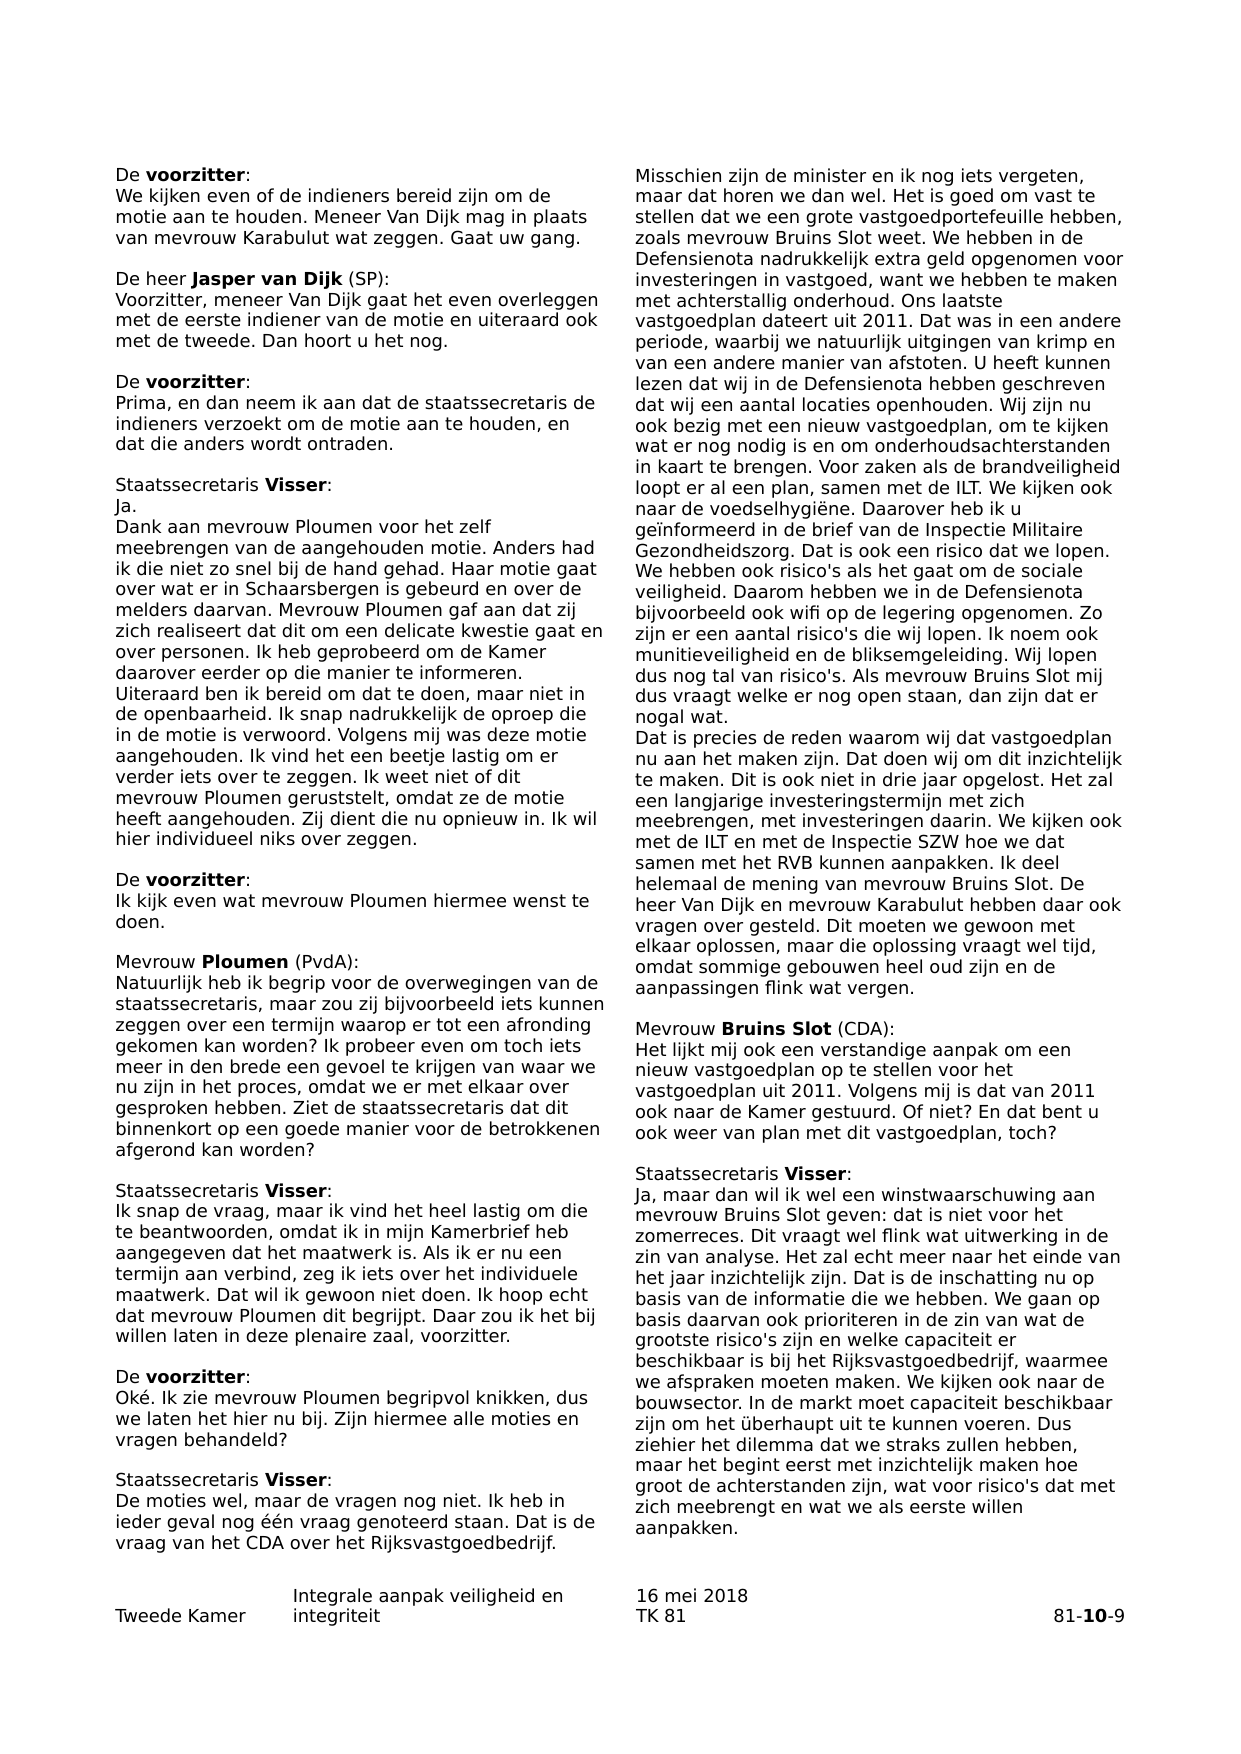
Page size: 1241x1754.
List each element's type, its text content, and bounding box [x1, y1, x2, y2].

text Ik kijk even wat mevrouw Ploumen hiermee wenst te doen. [115, 891, 605, 932]
text De moties wel, maar de vragen nog niet. Ik heb in ieder geval nog één vraag genoteerd staan. Dat is de vraag van het CDA over het Rijksvastgoedbedrijf. [115, 1491, 605, 1553]
text Staatssecretaris Visser: [115, 475, 605, 496]
text Staatssecretaris Visser: [115, 1470, 605, 1491]
text Mevrouw Ploumen (PvdA): [115, 952, 605, 973]
text De voorzitter: [115, 372, 605, 392]
text Het lijkt mij ook een verstandige aanpak om een nieuw vastgoedplan op te stellen voor het vastgoedplan uit 2011. Volgens mij is dat van 2011 ook naar de Kamer gestuurd. Of niet? En dat bent u ook weer van plan met dit vastgoedplan, toch? [635, 1039, 1125, 1143]
text Dat is precies de reden waarom wij dat vastgoedplan nu aan het maken zijn. Dat doen wij om dit inzichtelijk te maken. Dit is ook niet in drie jaar opgelost. Het zal een langjarige investeringstermijn met zich meebrengen, met investeringen daarin. We kijken ook met de ILT en met de Inspectie SZW hoe we dat samen met het RVB kunnen aanpakken. Ik deel helemaal de mening van mevrouw Bruins Slot. De heer Van Dijk en mevrouw Karabulut hebben daar ook vragen over gesteld. Dit moeten we gewoon met elkaar oplossen, maar die oplossing vraagt wel tijd, omdat sommige gebouwen heel oud zijn en de aanpassingen flink wat vergen. [635, 728, 1125, 999]
text We kijken even of de indieners bereid zijn om de motie aan te houden. Meneer Van Dijk mag in plaats van mevrouw Karabulut wat zeggen. Gaat uw gang. [115, 186, 605, 248]
text De voorzitter: [115, 1367, 605, 1388]
text De voorzitter: [115, 870, 605, 891]
text Prima, en dan neem ik aan dat de staatssecretaris de indieners verzoekt om de motie aan te houden, en dat die anders wordt ontraden. [115, 392, 605, 455]
text Staatssecretaris Visser: [635, 1163, 1125, 1184]
text Natuurlijk heb ik begrip voor de overwegingen van de staatssecretaris, maar zou zij bijvoorbeeld iets kunnen zeggen over een termijn waarop er tot een afronding gekomen kan worden? Ik probeer even om toch iets meer in den brede een gevoel te krijgen van waar we nu zijn in het proces, omdat we er met elkaar over gesproken hebben. Ziet de staatssecretaris dat dit binnenkort op een goede manier voor de betrokkenen afgerond kan worden? [115, 973, 605, 1161]
text Staatssecretaris Visser: [115, 1181, 605, 1201]
text Ik snap de vraag, maar ik vind het heel lastig om die te beantwoorden, omdat ik in mijn Kamerbrief heb aangegeven dat het maatwerk is. Als ik er nu een termijn aan verbind, zeg ik iets over het individuele maatwerk. Dat wil ik gewoon niet doen. Ik hoop echt dat mevrouw Ploumen dit begrijpt. Daar zou ik het bij willen laten in deze plenaire zaal, voorzitter. [115, 1201, 605, 1347]
text Oké. Ik zie mevrouw Ploumen begripvol knikken, dus we laten het hier nu bij. Zijn hiermee alle moties en vragen behandeld? [115, 1388, 605, 1450]
text Mevrouw Bruins Slot (CDA): [635, 1019, 1125, 1039]
text De heer Jasper van Dijk (SP): [115, 268, 605, 289]
text De voorzitter: [115, 165, 605, 186]
text Ja. [115, 496, 605, 517]
text Voorzitter, meneer Van Dijk gaat het even overleggen met de eerste indiener van de motie en uiteraard ook met de tweede. Dan hoort u het nog. [115, 289, 605, 352]
text Ja, maar dan wil ik wel een winstwaarschuwing aan mevrouw Bruins Slot geven: dat is niet voor het zomerreces. Dit vraagt wel flink wat uitwerking in de zin van analyse. Het zal echt meer naar het einde van het jaar inzichtelijk zijn. Dat is de inschatting nu op basis van de informatie die we hebben. We gaan op basis daarvan ook prioriteren in de zin van wat de grootste risico's zijn en welke capaciteit er beschikbaar is bij het Rijksvastgoedbedrijf, waarmee we afspraken moeten maken. We kijken ook naar de bouwsector. In de markt moet capaciteit beschikbaar zijn om het überhaupt uit te kunnen voeren. Dus ziehier het dilemma dat we straks zullen hebben, maar het begint eerst met inzichtelijk maken hoe groot de achterstanden zijn, wat voor risico's dat met zich meebrengt en wat we als eerste willen aanpakken. [635, 1184, 1125, 1538]
text Misschien zijn de minister en ik nog iets vergeten, maar dat horen we dan wel. Het is goed om vast te stellen dat we een grote vastgoedportefeuille hebben, zoals mevrouw Bruins Slot weet. We hebben in de Defensienota nadrukkelijk extra geld opgenomen voor investeringen in vastgoed, want we hebben te maken met achterstallig onderhoud. Ons laatste vastgoedplan dateert uit 2011. Dat was in een andere periode, waarbij we natuurlijk uitgingen van krimp en van een andere manier van afstoten. U heeft kunnen lezen dat wij in de Defensienota hebben geschreven dat wij een aantal locaties openhouden. Wij zijn nu ook bezig met een nieuw vastgoedplan, om te kijken wat er nog nodig is en om onderhoudsachterstanden in kaart te brengen. Voor zaken als de brandveiligheid loopt er al een plan, samen met de ILT. We kijken ook naar de voedselhygiëne. Daarover heb ik u geïnformeerd in de brief van de Inspectie Militaire Gezondheidszorg. Dat is ook een risico dat we lopen. We hebben ook risico's als het gaat om de sociale veiligheid. Daarom hebben we in de Defensienota bijvoorbeeld ook wifi op de legering opgenomen. Zo zijn er een aantal risico's die wij lopen. Ik noem ook munitieveiligheid en de bliksemgeleiding. Wij lopen dus nog tal van risico's. Als mevrouw Bruins Slot mij dus vraagt welke er nog open staan, dan zijn dat er nogal wat. [635, 165, 1125, 728]
text Dank aan mevrouw Ploumen voor het zelf meebrengen van de aangehouden motie. Anders had ik die niet zo snel bij de hand gehad. Haar motie gaat over wat er in Schaarsbergen is gebeurd en over de melders daarvan. Mevrouw Ploumen gaf aan dat zij zich realiseert dat dit om een delicate kwestie gaat en over personen. Ik heb geprobeerd om de Kamer daarover eerder op die manier te informeren. Uiteraard ben ik bereid om dat te doen, maar niet in de openbaarheid. Ik snap nadrukkelijk de oproep die in de motie is verwoord. Volgens mij was deze motie aangehouden. Ik vind het een beetje lastig om er verder iets over te zeggen. Ik weet niet of dit mevrouw Ploumen geruststelt, omdat ze de motie heeft aangehouden. Zij dient die nu opnieuw in. Ik wil hier individueel niks over zeggen. [115, 517, 605, 850]
